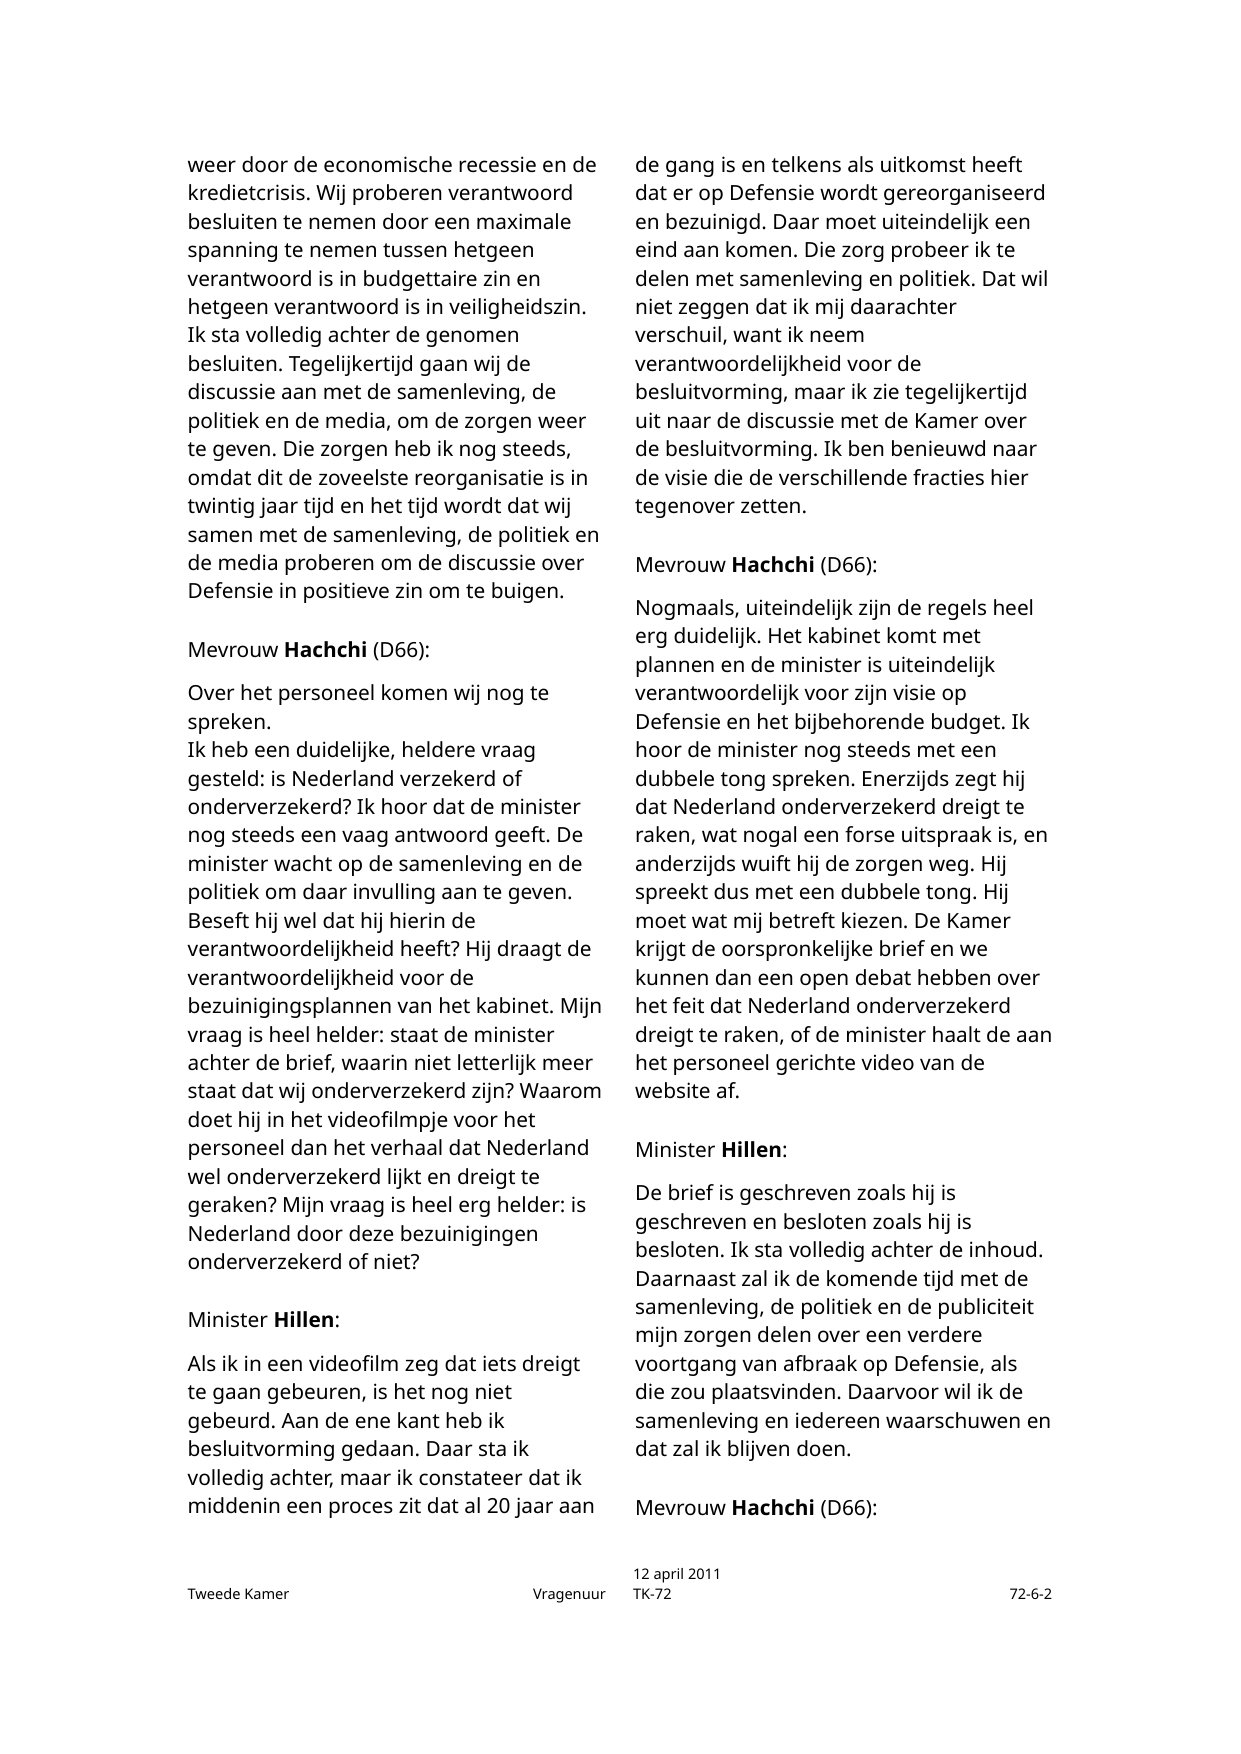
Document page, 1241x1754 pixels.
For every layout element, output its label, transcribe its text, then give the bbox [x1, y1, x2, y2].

text weer door de economische recessie en de kredietcrisis. Wij proberen verantwoord besluiten te nemen door een maximale spanning te nemen tussen hetgeen verantwoord is in budgettaire zin en hetgeen verantwoord is in veiligheidszin. Ik sta volledig achter de genomen besluiten. Tegelijkertijd gaan wij de discussie aan met de samenleving, de politiek en de media, om de zorgen weer te geven. Die zorgen heb ik nog steeds, omdat dit de zoveelste reorganisatie is in twintig jaar tijd en het tijd wordt dat wij samen met de samenleving, de politiek en de media proberen om de discussie over Defensie in positieve zin om te buigen. [187, 150, 605, 605]
text Over het personeel komen wij nog te spreken. [187, 678, 605, 735]
text de gang is en telkens als uitkomst heeft dat er op Defensie wordt gereorganiseerd en bezuinigd. Daar moet uiteindelijk een eind aan komen. Die zorg probeer ik te delen met samenleving en politiek. Dat wil niet zeggen dat ik mij daarachter verschuil, want ik neem verantwoordelijkheid voor de besluitvorming, maar ik zie tegelijkertijd uit naar de discussie met de Kamer over de besluitvorming. Ik ben benieuwd naar de visie die de verschillende fracties hier tegenover zetten. [635, 150, 1053, 520]
text De brief is geschreven zoals hij is geschreven en besloten zoals hij is besloten. Ik sta volledig achter de inhoud. Daarnaast zal ik de komende tijd met de samenleving, de politiek en de publiciteit mijn zorgen delen over een verdere voortgang van afbraak op Defensie, als die zou plaatsvinden. Daarvoor wil ik de samenleving en iedereen waarschuwen en dat zal ik blijven doen. [635, 1178, 1053, 1463]
text Nogmaals, uiteindelijk zijn de regels heel erg duidelijk. Het kabinet komt met plannen en de minister is uiteindelijk verantwoordelijk voor zijn visie op Defensie en het bijbehorende budget. Ik hoor de minister nog steeds met een dubbele tong spreken. Enerzijds zegt hij dat Nederland onderverzekerd dreigt te raken, wat nogal een forse uitspraak is, en anderzijds wuift hij de zorgen weg. Hij spreekt dus met een dubbele tong. Hij moet wat mij betreft kiezen. De Kamer krijgt de oorspronkelijke brief en we kunnen dan een open debat hebben over het feit dat Nederland onderverzekerd dreigt te raken, of de minister haalt de aan het personeel gerichte video van de website af. [635, 593, 1053, 1105]
text Ik heb een duidelijke, heldere vraag gesteld: is Nederland verzekerd of onderverzekerd? Ik hoor dat de minister nog steeds een vaag antwoord geeft. De minister wacht op de samenleving en de politiek om daar invulling aan te geven. Beseft hij wel dat hij hierin de verantwoordelijkheid heeft? Hij draagt de verantwoordelijkheid voor de bezuinigingsplannen van het kabinet. Mijn vraag is heel helder: staat de minister achter de brief, waarin niet letterlijk meer staat dat wij onderverzekerd zijn? Waarom doet hij in het videofilmpje voor het personeel dan het verhaal dat Nederland wel onderverzekerd lijkt en dreigt te geraken? Mijn vraag is heel erg helder: is Nederland door deze bezuinigingen onderverzekerd of niet? [187, 735, 605, 1276]
text Mevrouw Hachchi (D66): [635, 1493, 1053, 1521]
text Mevrouw Hachchi (D66): [635, 550, 1053, 578]
text Minister Hillen: [635, 1135, 1053, 1163]
text Als ik in een videofilm zeg dat iets dreigt te gaan gebeuren, is het nog niet gebeurd. Aan de ene kant heb ik besluitvorming gedaan. Daar sta ik volledig achter, maar ik constateer dat ik middenin een proces zit dat al 20 jaar aan [187, 1349, 605, 1520]
text Minister Hillen: [187, 1306, 605, 1334]
text Mevrouw Hachchi (D66): [187, 635, 605, 663]
